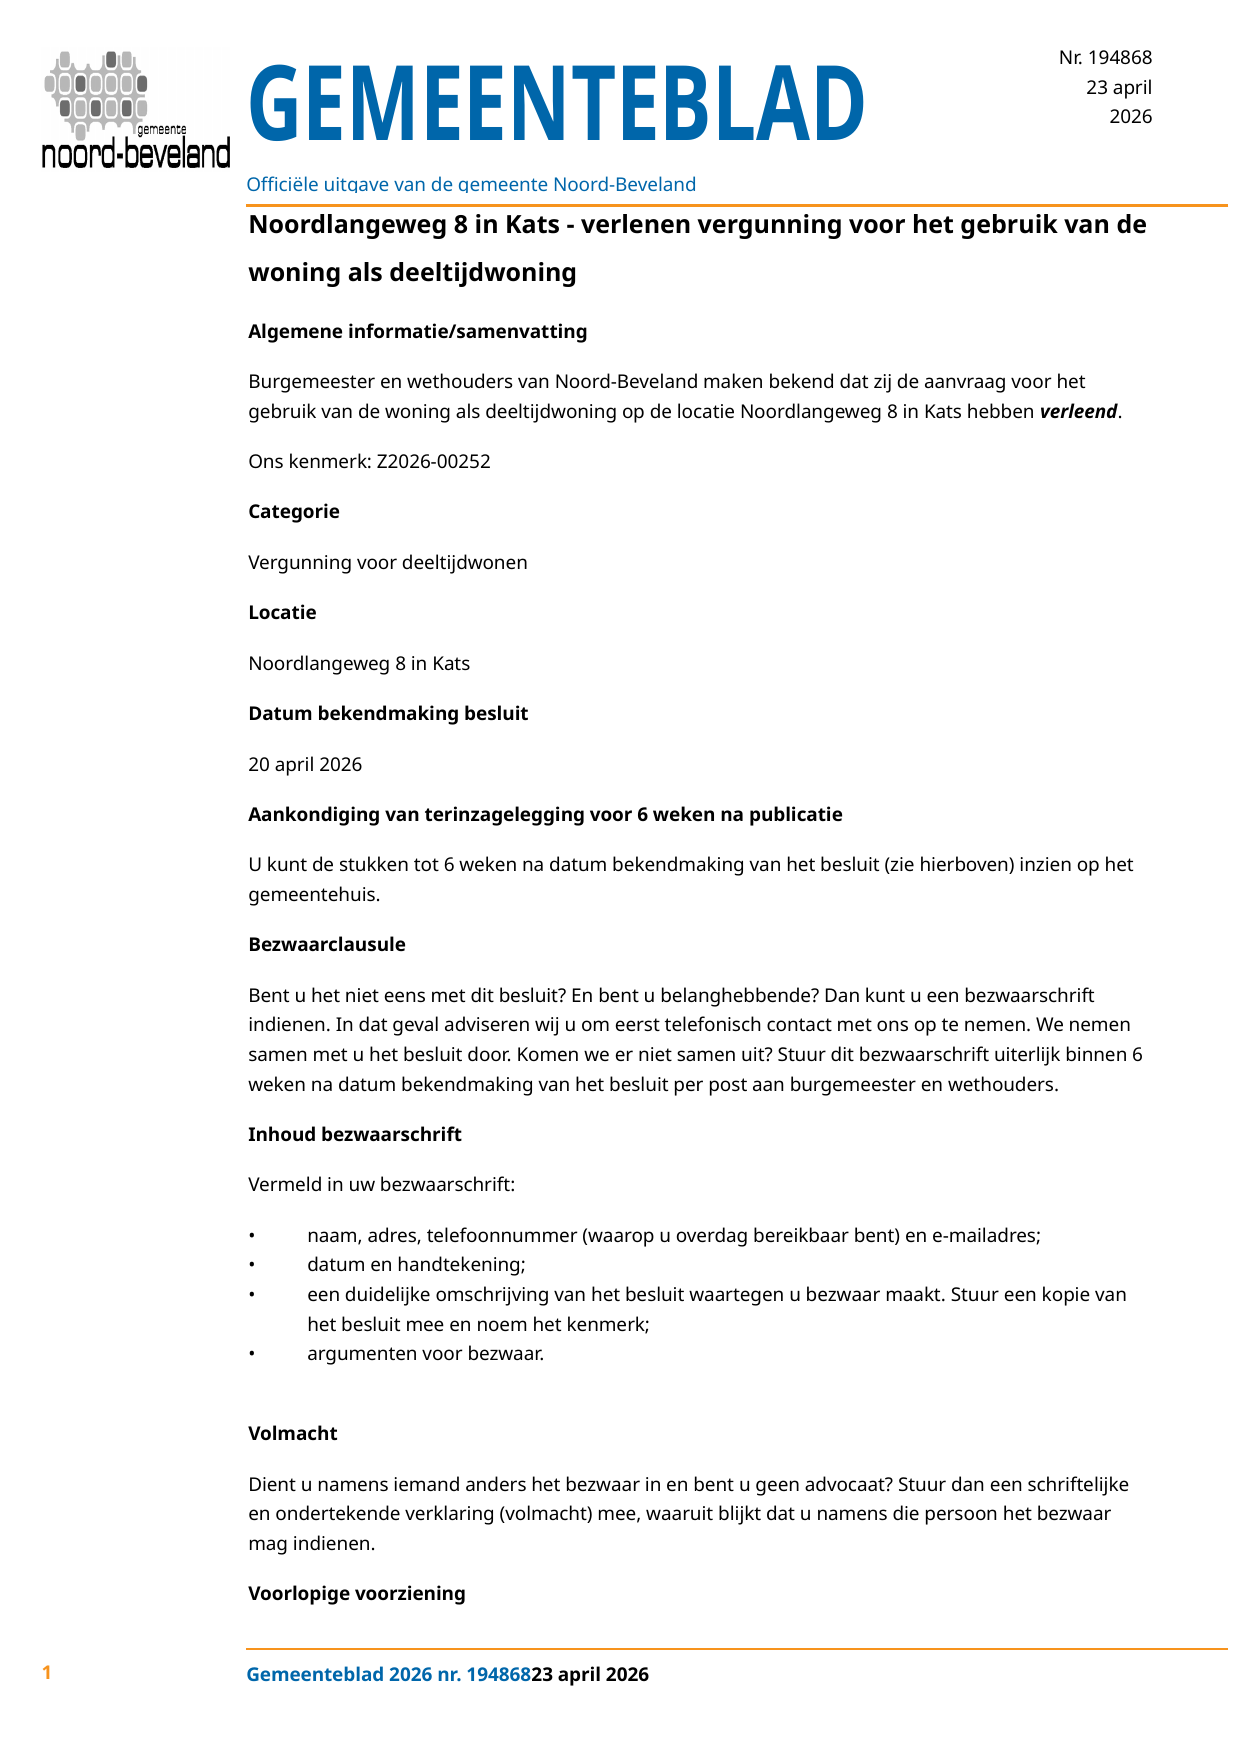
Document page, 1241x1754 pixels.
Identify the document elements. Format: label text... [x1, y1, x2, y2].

text Bent u het niet eens met dit besluit? En bent u belanghebbende? Dan kunt u een bezwaarschrift indienen. In dat geval adviseren wij u om eerst telefonisch contact met ons op te nemen. We nemen samen met u het besluit door. Komen we er niet samen uit? Stuur dit bezwaarschrift uiterlijk binnen 6 weken na datum bekendmaking van het besluit per post aan burgemeester en wethouders. [248, 982, 1152, 1097]
text Vermeld in uw bezwaarschrift: [248, 1172, 1152, 1197]
picture [41, 47, 231, 172]
text Locatie [248, 599, 1152, 625]
list naam, adres, telefoonnummer (waarop u overdag bereikbaar bent) en e-mailadres; [248, 1222, 1152, 1248]
text Volmacht [248, 1420, 1152, 1446]
text Bezwaarclausule [248, 932, 1152, 957]
text Burgemeester en wethouders van Noord-Beveland maken bekend dat zij de aanvraag voor het gebruik van de woning als deeltijdwoning op de locatie Noordlangeweg 8 in Kats hebben verleend. [248, 368, 1152, 424]
list een duidelijke omschrijving van het besluit waartegen u bezwaar maakt. Stuur een kopie van het besluit mee en noem het kenmerk; [248, 1281, 1152, 1337]
text Datum bekendmaking besluit [248, 700, 1152, 726]
text Algemene informatie/samenvatting [248, 318, 1152, 344]
text Noordlangeweg 8 in Kats [248, 650, 1152, 676]
text Voorlopige voorziening [248, 1580, 1152, 1606]
text Dient u namens iemand anders het bezwaar in en bent u geen advocaat? Stuur dan een schriftelijke en ondertekende verklaring (volmacht) mee, waaruit blijkt dat u namens die persoon het bezwaar mag indienen. [248, 1471, 1152, 1556]
text Noordlangeweg 8 in Kats - verlenen vergunning voor het gebruik van de woning als deeltijdwoning [248, 207, 1152, 288]
list datum en handtekening; [248, 1252, 1152, 1277]
text 20 april 2026 [248, 751, 1152, 777]
text Ons kenmerk: Z2026-00252 [248, 448, 1152, 474]
text U kunt de stukken tot 6 weken na datum bekendmaking van het besluit (zie hierboven) inzien op het gemeentehuis. [248, 852, 1152, 907]
text Vergunning voor deeltijdwonen [248, 549, 1152, 575]
text Categorie [248, 499, 1152, 524]
text Aankondiging van terinzagelegging voor 6 weken na publicatie [248, 801, 1152, 827]
list argumenten voor bezwaar. [248, 1340, 1152, 1366]
text Inhoud bezwaarschrift [248, 1121, 1152, 1147]
